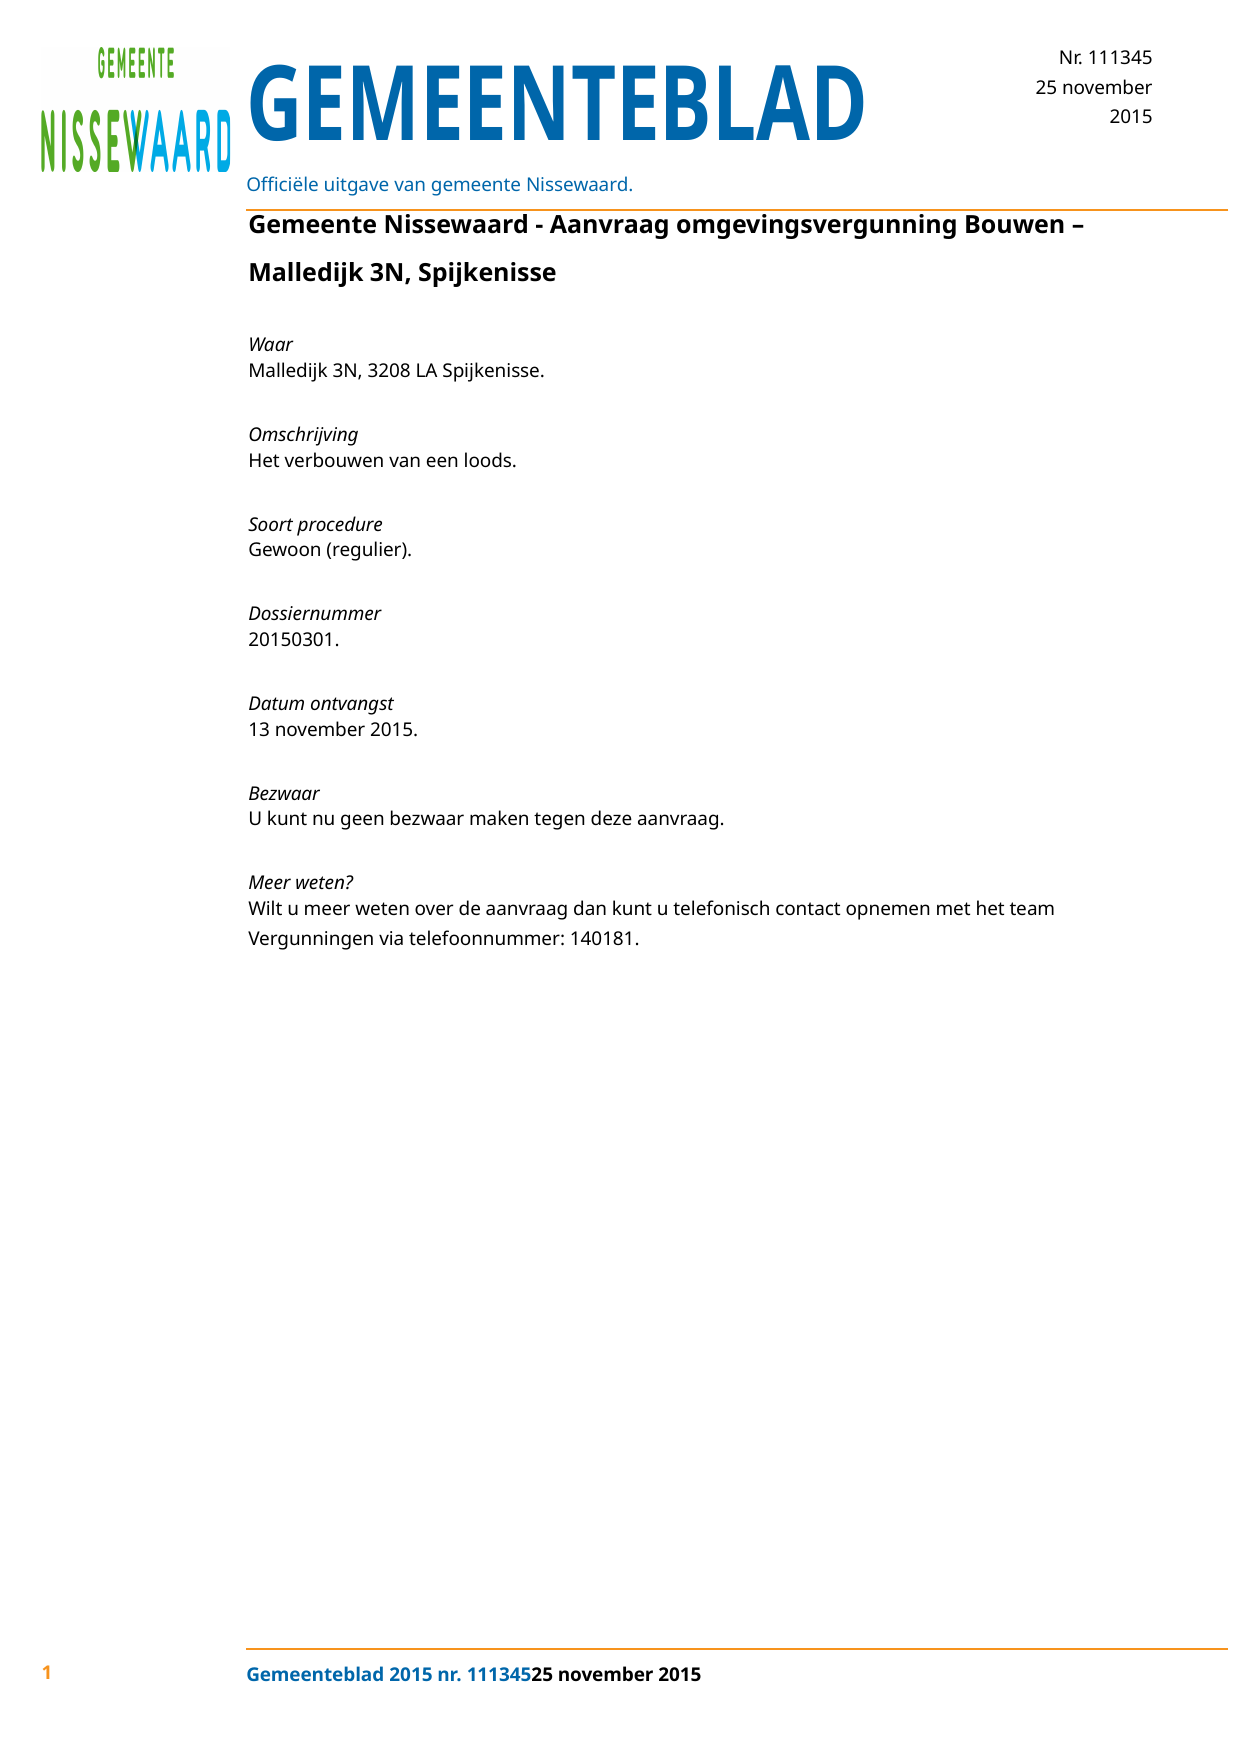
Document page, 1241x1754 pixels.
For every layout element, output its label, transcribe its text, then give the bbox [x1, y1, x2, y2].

text Malledijk 3N, 3208 LA Spijkenisse. [248, 357, 1152, 383]
text Datum ontvangst [248, 690, 1152, 716]
text 13 november 2015. [248, 716, 1152, 742]
text Dossiernummer [248, 601, 1152, 626]
text Soort procedure [248, 511, 1152, 537]
picture [154, 157, 165, 172]
text Meer weten? [248, 869, 1152, 895]
picture [41, 47, 231, 172]
picture [201, 122, 206, 138]
text Waar [248, 331, 1152, 357]
picture [176, 157, 187, 172]
picture [222, 122, 227, 160]
text U kunt nu geen bezwaar maken tegen deze aanvraag. [248, 806, 1152, 831]
text Gemeente Nissewaard - Aanvraag omgevingsvergunning Bouwen – Malledijk 3N, Spijkenisse [248, 211, 1152, 288]
text 20150301. [248, 626, 1152, 652]
text Bezwaar [248, 780, 1152, 806]
text Het verbouwen van een loods. [248, 447, 1152, 473]
text Omschrijving [248, 421, 1152, 447]
picture [200, 151, 206, 172]
text Wilt u meer weten over de aanvraag dan kunt u telefonisch contact opnemen met het team Vergunningen via telefoonnummer: 140181. [248, 895, 1152, 951]
text Gewoon (regulier). [248, 537, 1152, 562]
